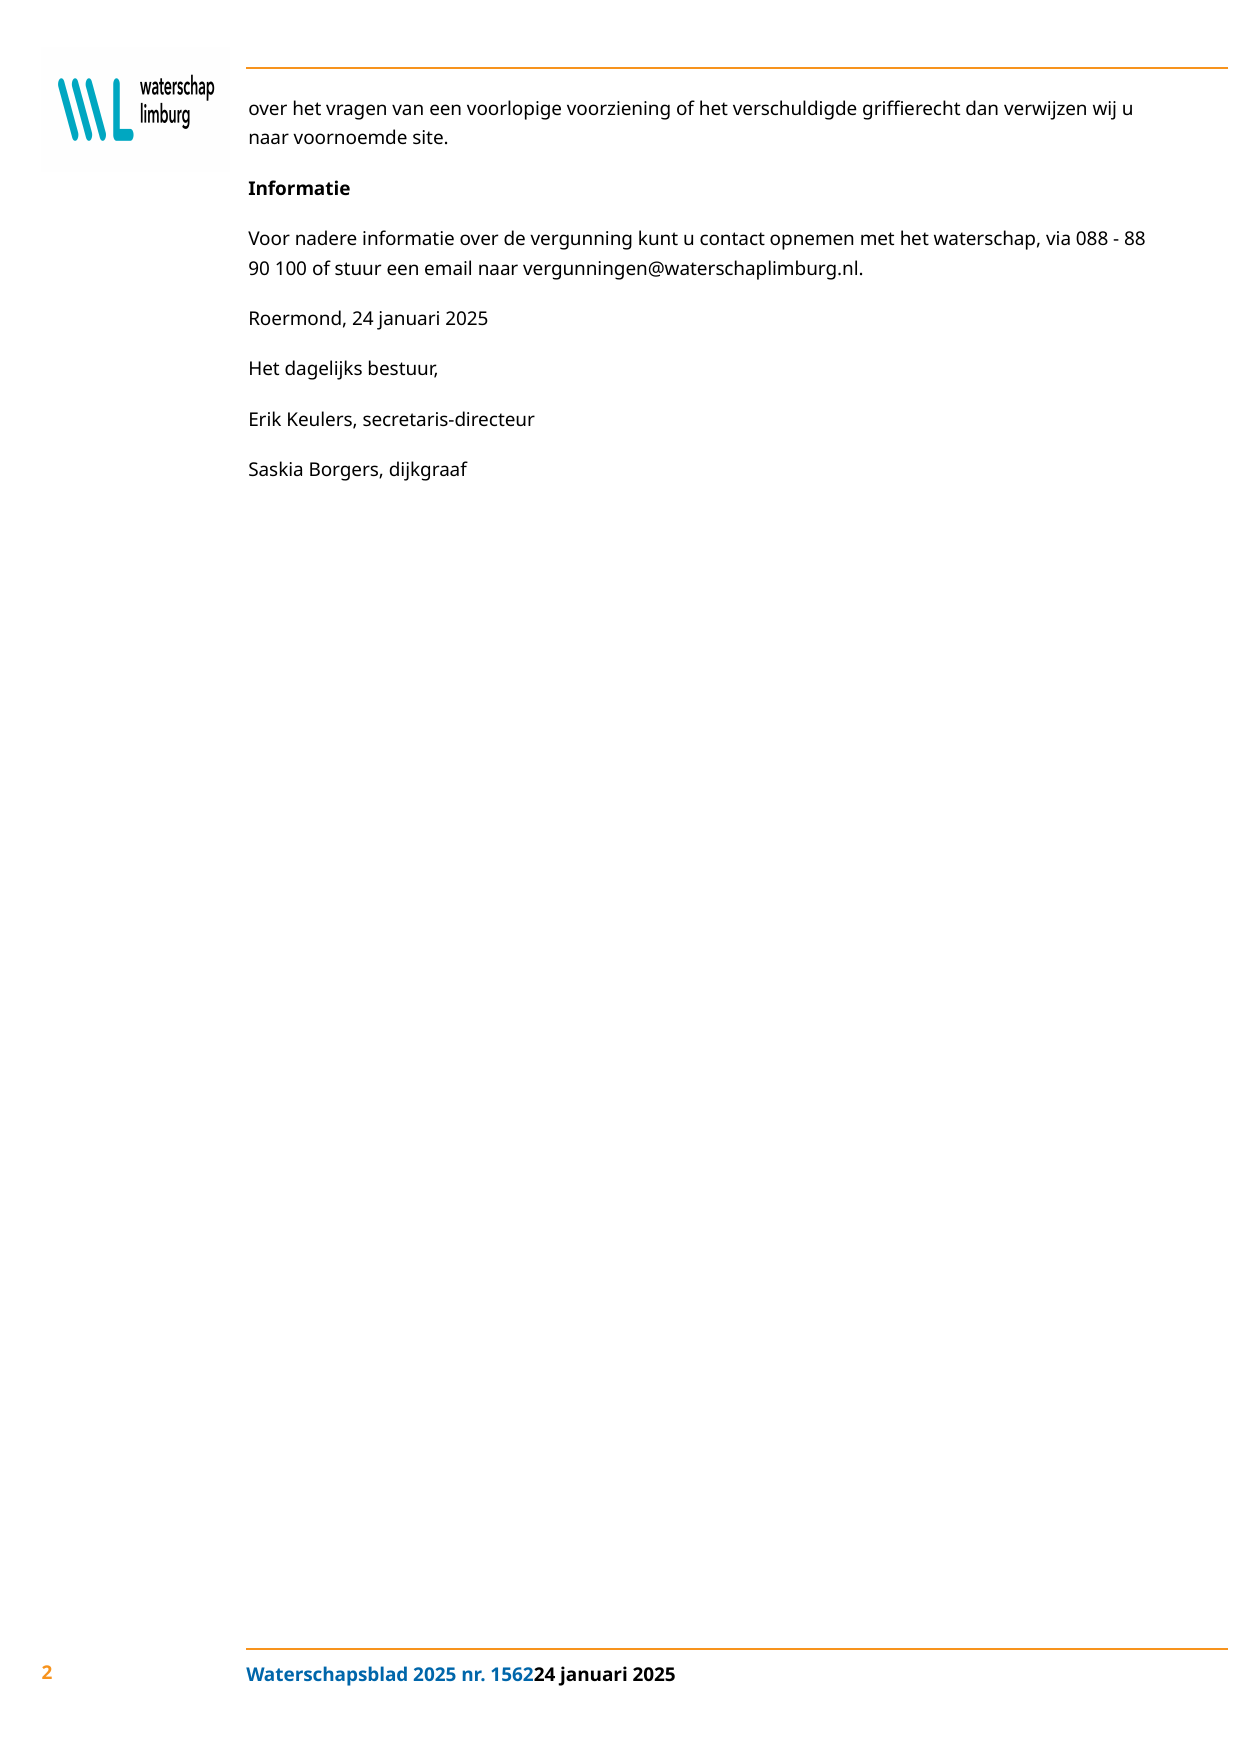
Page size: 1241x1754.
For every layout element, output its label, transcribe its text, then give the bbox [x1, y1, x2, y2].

text over het vragen van een voorlopige voorziening of het verschuldigde griffierecht dan verwijzen wij u naar voornoemde site. [248, 95, 1152, 150]
text Informatie [248, 175, 1152, 201]
text Saskia Borgers, dijkgraaf [248, 456, 1152, 482]
picture [41, 47, 231, 172]
text Roermond, 24 januari 2025 [248, 305, 1152, 331]
text Voor nadere informatie over de vergunning kunt u contact opnemen met het waterschap, via 088 - 88 90 100 of stuur een email naar vergunningen@waterschaplimburg.nl. [248, 225, 1152, 281]
text Het dagelijks bestuur, [248, 356, 1152, 381]
text Erik Keulers, secretaris-directeur [248, 406, 1152, 432]
